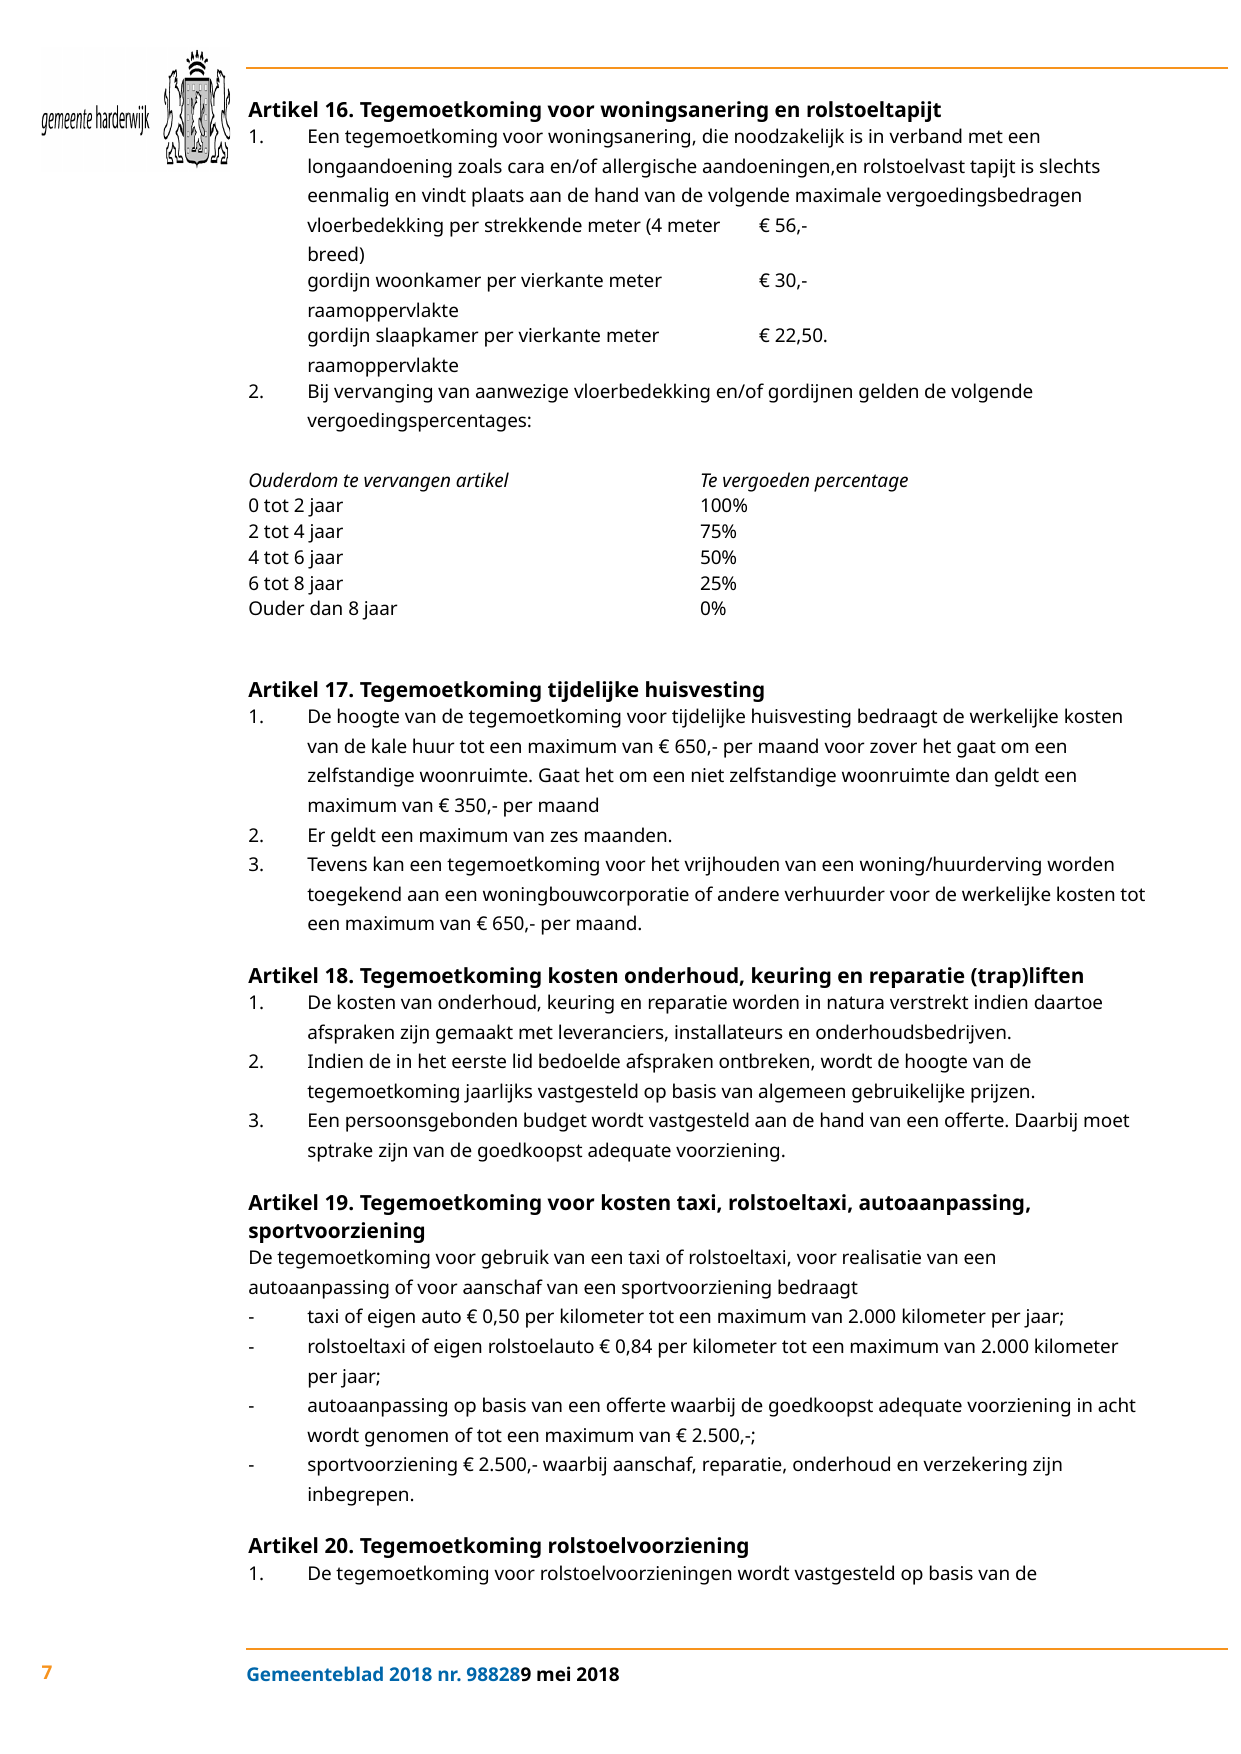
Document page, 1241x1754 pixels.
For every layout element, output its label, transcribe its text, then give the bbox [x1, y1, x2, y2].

table_cell 50% [700, 544, 1152, 570]
table_cell 6 tot 8 jaar [248, 570, 700, 596]
table_cell € 30,- [759, 268, 1211, 323]
list Een tegemoetkoming voor woningsanering, die noodzakelijk is in verband met een longaandoening zoals cara en/of allergische aandoeningen,en rolstoelvast tapijt is slechts eenmalig en vindt plaats aan de hand van de volgende maximale vergoedingsbedragen [248, 123, 1152, 208]
table_cell 75% [700, 519, 1152, 544]
text autoaanpassing of voor aanschaf van een sportvoorziening bedraagt [248, 1274, 1152, 1300]
list De tegemoetkoming voor rolstoelvoorzieningen wordt vastgesteld op basis van de [248, 1560, 1152, 1586]
list autoaanpassing op basis van een offerte waarbij de goedkoopst adequate voorziening in acht wordt genomen of tot een maximum van € 2.500,-; [248, 1392, 1152, 1448]
list Bij vervanging van aanwezige vloerbedekking en/of gordijnen gelden de volgende vergoedingspercentages: [248, 378, 1152, 433]
list Indien de in het eerste lid bedoelde afspraken ontbreken, wordt de hoogte van de tegemoetkoming jaarlijks vastgesteld op basis van algemeen gebruikelijke prijzen. [248, 1048, 1152, 1104]
list sportvoorziening € 2.500,- waarbij aanschaf, reparatie, onderhoud en verzekering zijn inbegrepen. [248, 1452, 1152, 1507]
list Er geldt een maximum van zes maanden. [248, 822, 1152, 847]
table_cell € 22,50. [759, 323, 1211, 378]
table_cell 4 tot 6 jaar [248, 544, 700, 570]
table_cell 0% [700, 596, 1152, 621]
table_header Te vergoeden percentage [700, 467, 1152, 493]
picture [41, 47, 231, 172]
list taxi of eigen auto € 0,50 per kilometer tot een maximum van 2.000 kilometer per jaar; [248, 1304, 1152, 1329]
table_cell Ouder dan 8 jaar [248, 596, 700, 621]
text De tegemoetkoming voor gebruik van een taxi of rolstoeltaxi, voor realisatie van een [248, 1244, 1152, 1270]
text Artikel 16. Tegemoetkoming voor woningsanering en rolstoeltapijt [248, 95, 1152, 123]
text Artikel 19. Tegemoetkoming voor kosten taxi, rolstoeltaxi, autoaanpassing, sportvoorziening [248, 1188, 1152, 1244]
text Artikel 17. Tegemoetkoming tijdelijke huisvesting [248, 675, 1152, 703]
list De kosten van onderhoud, keuring en reparatie worden in natura verstrekt indien daartoe afspraken zijn gemaakt met leveranciers, installateurs en onderhoudsbedrijven. [248, 989, 1152, 1045]
list Een persoonsgebonden budget wordt vastgesteld aan de hand van een offerte. Daarbij moet sptrake zijn van de goedkoopst adequate voorziening. [248, 1108, 1152, 1163]
table_cell gordijn woonkamer per vierkante meter raamoppervlakte [307, 268, 759, 323]
list De hoogte van de tegemoetkoming voor tijdelijke huisvesting bedraagt de werkelijke kosten van de kale huur tot een maximum van € 650,- per maand voor zover het gaat om een zelfstandige woonruimte. Gaat het om een niet zelfstandige woonruimte dan geldt een maximum van € 350,- per maand [248, 703, 1152, 818]
table_cell 0 tot 2 jaar [248, 493, 700, 518]
table_header € 56,- [759, 212, 1211, 267]
text Artikel 20. Tegemoetkoming rolstoelvoorziening [248, 1532, 1152, 1560]
table_cell 25% [700, 570, 1152, 596]
list rolstoeltaxi of eigen rolstoelauto € 0,84 per kilometer tot een maximum van 2.000 kilometer per jaar; [248, 1333, 1152, 1389]
table_header Ouderdom te vervangen artikel [248, 467, 700, 493]
table_cell gordijn slaapkamer per vierkante meter raamoppervlakte [307, 323, 759, 378]
table_cell 100% [700, 493, 1152, 518]
table_cell 2 tot 4 jaar [248, 519, 700, 544]
text Artikel 18. Tegemoetkoming kosten onderhoud, keuring en reparatie (trap)liften [248, 961, 1152, 989]
table_header vloerbedekking per strekkende meter (4 meter breed) [307, 212, 759, 267]
list Tevens kan een tegemoetkoming voor het vrijhouden van een woning/huurderving worden toegekend aan een woningbouwcorporatie of andere verhuurder voor de werkelijke kosten tot een maximum van € 650,- per maand. [248, 851, 1152, 936]
